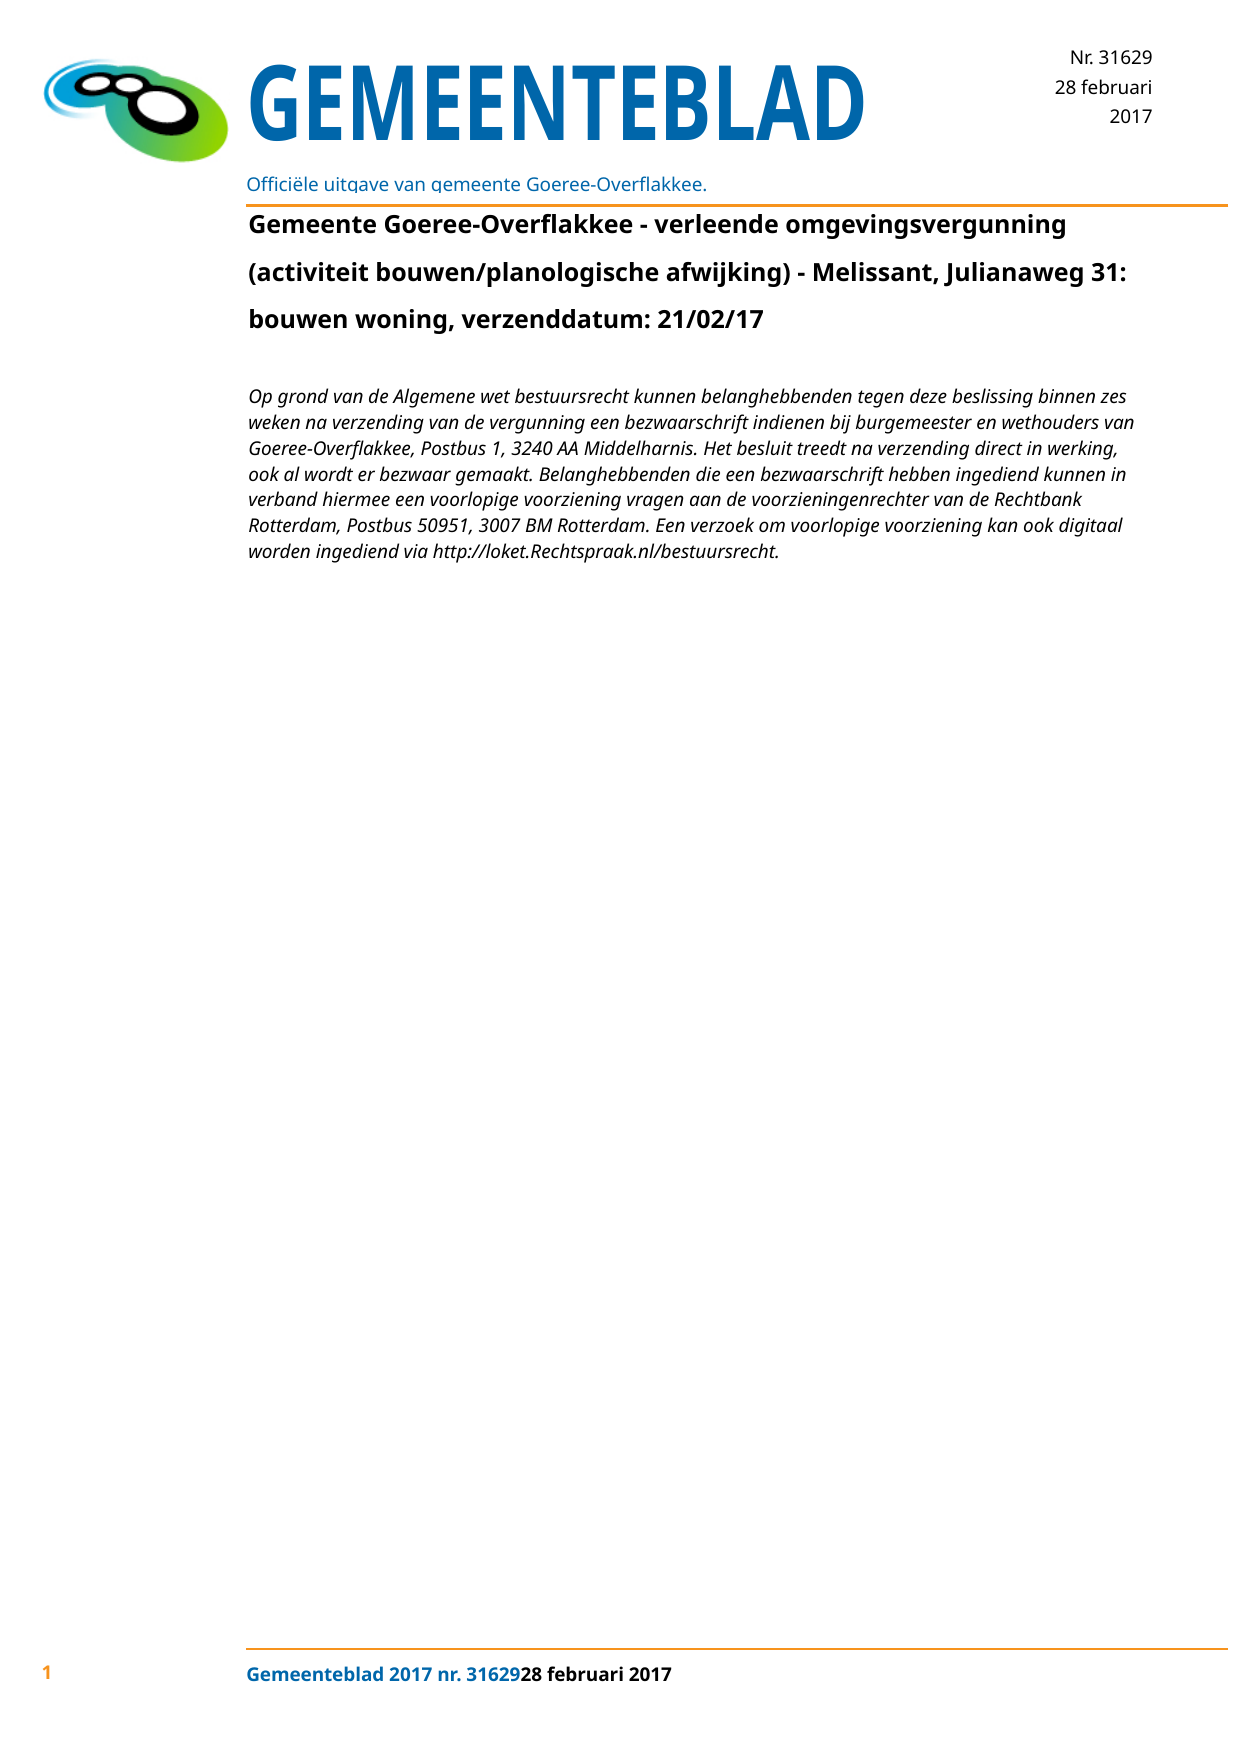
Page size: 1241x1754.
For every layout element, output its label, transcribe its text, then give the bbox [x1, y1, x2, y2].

text Gemeente Goeree-Overflakkee - verleende omgevingsvergunning (activiteit bouwen/planologische afwijking) - Melissant, Julianaweg 31: bouwen woning, verzenddatum: 21/02/17 [248, 207, 1152, 336]
picture [41, 47, 231, 172]
text Op grond van de Algemene wet bestuursrecht kunnen belanghebbenden tegen deze beslissing binnen zes weken na verzending van de vergunning een bezwaarschrift indienen bij burgemeester en wethouders van Goeree-Overflakkee, Postbus 1, 3240 AA Middelharnis. Het besluit treedt na verzending direct in werking, ook al wordt er bezwaar gemaakt. Belanghebbenden die een bezwaarschrift hebben ingediend kunnen in verband hiermee een voorlopige voorziening vragen aan de voorzieningenrechter van de Rechtbank Rotterdam, Postbus 50951, 3007 BM Rotterdam. Een verzoek om voorlopige voorziening kan ook digitaal worden ingediend via http://loket.Rechtspraak.nl/bestuursrecht. [248, 384, 1152, 564]
